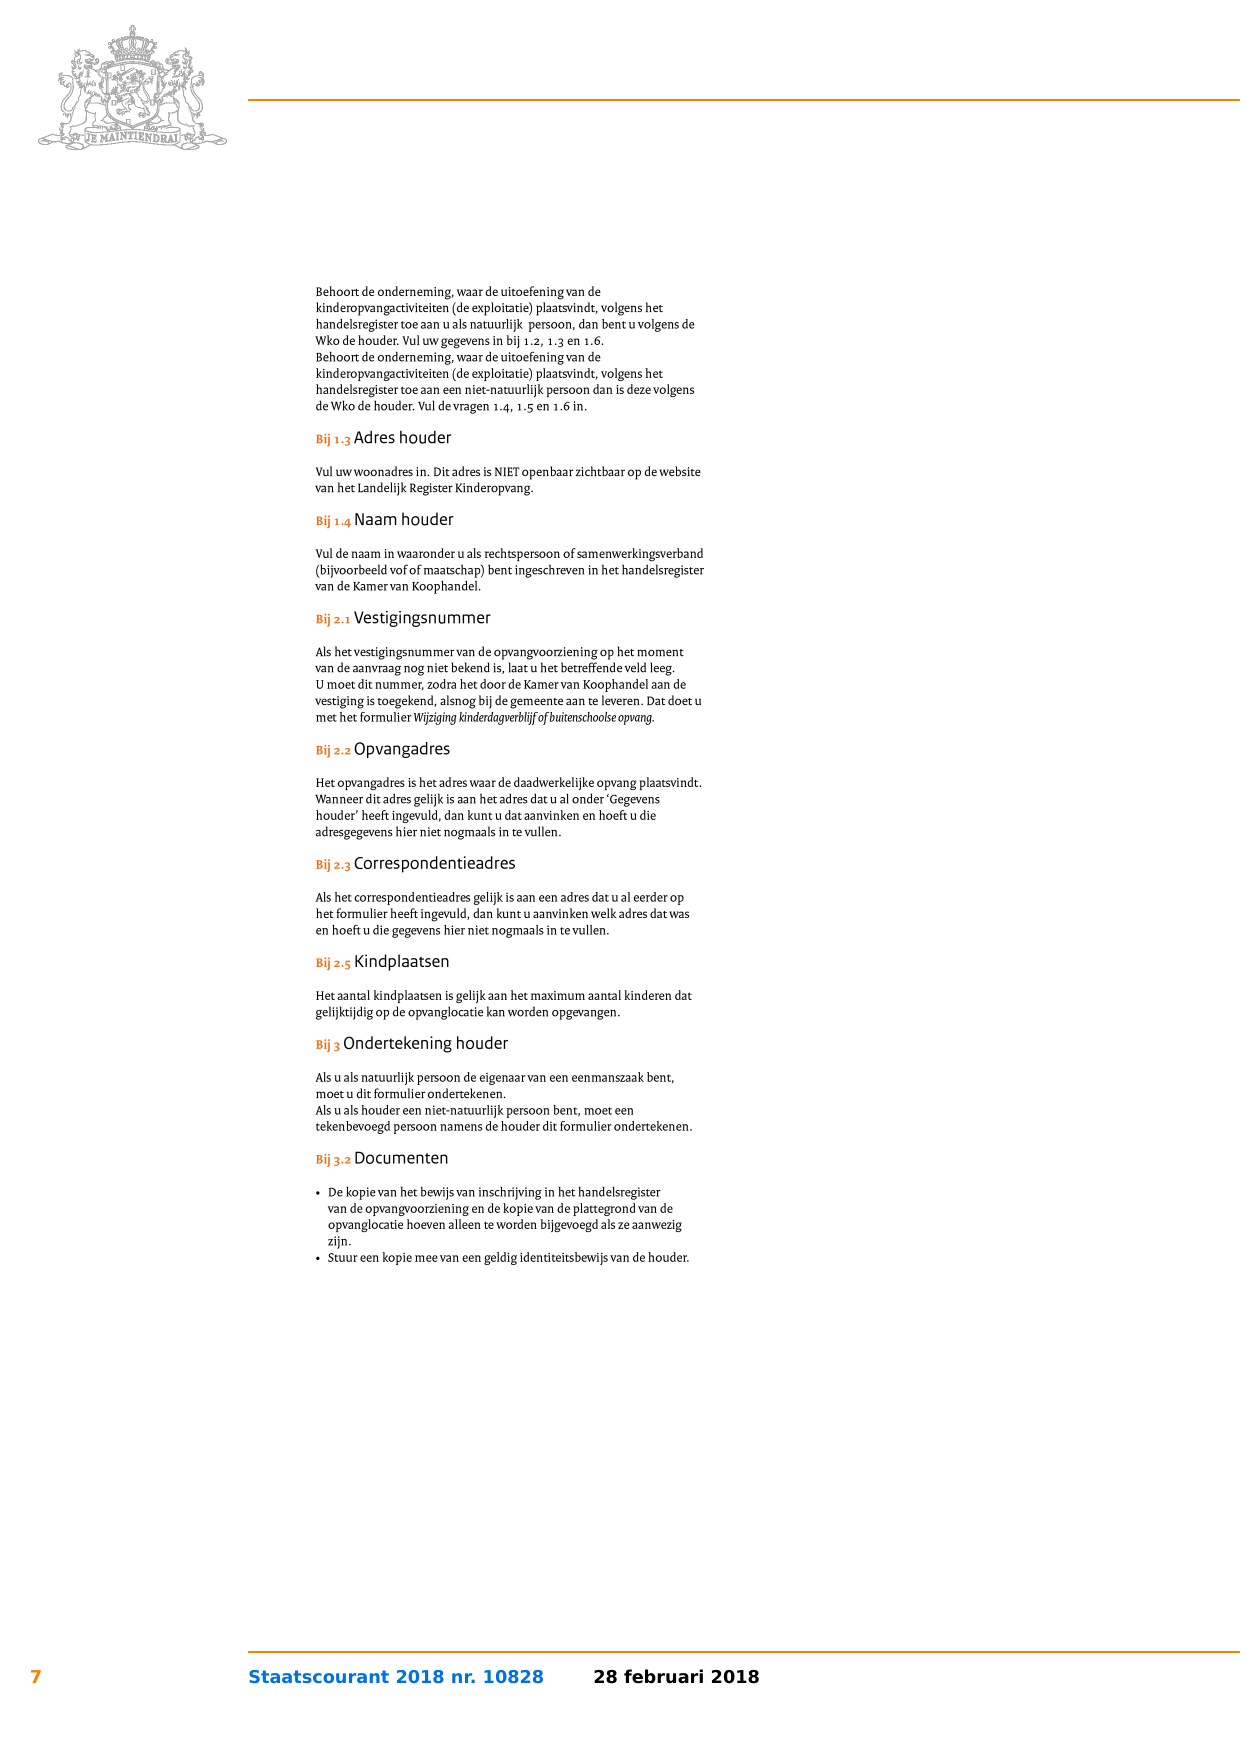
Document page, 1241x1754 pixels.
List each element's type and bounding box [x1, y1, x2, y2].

picture [38, 25, 227, 150]
picture [248, 151, 1134, 1404]
